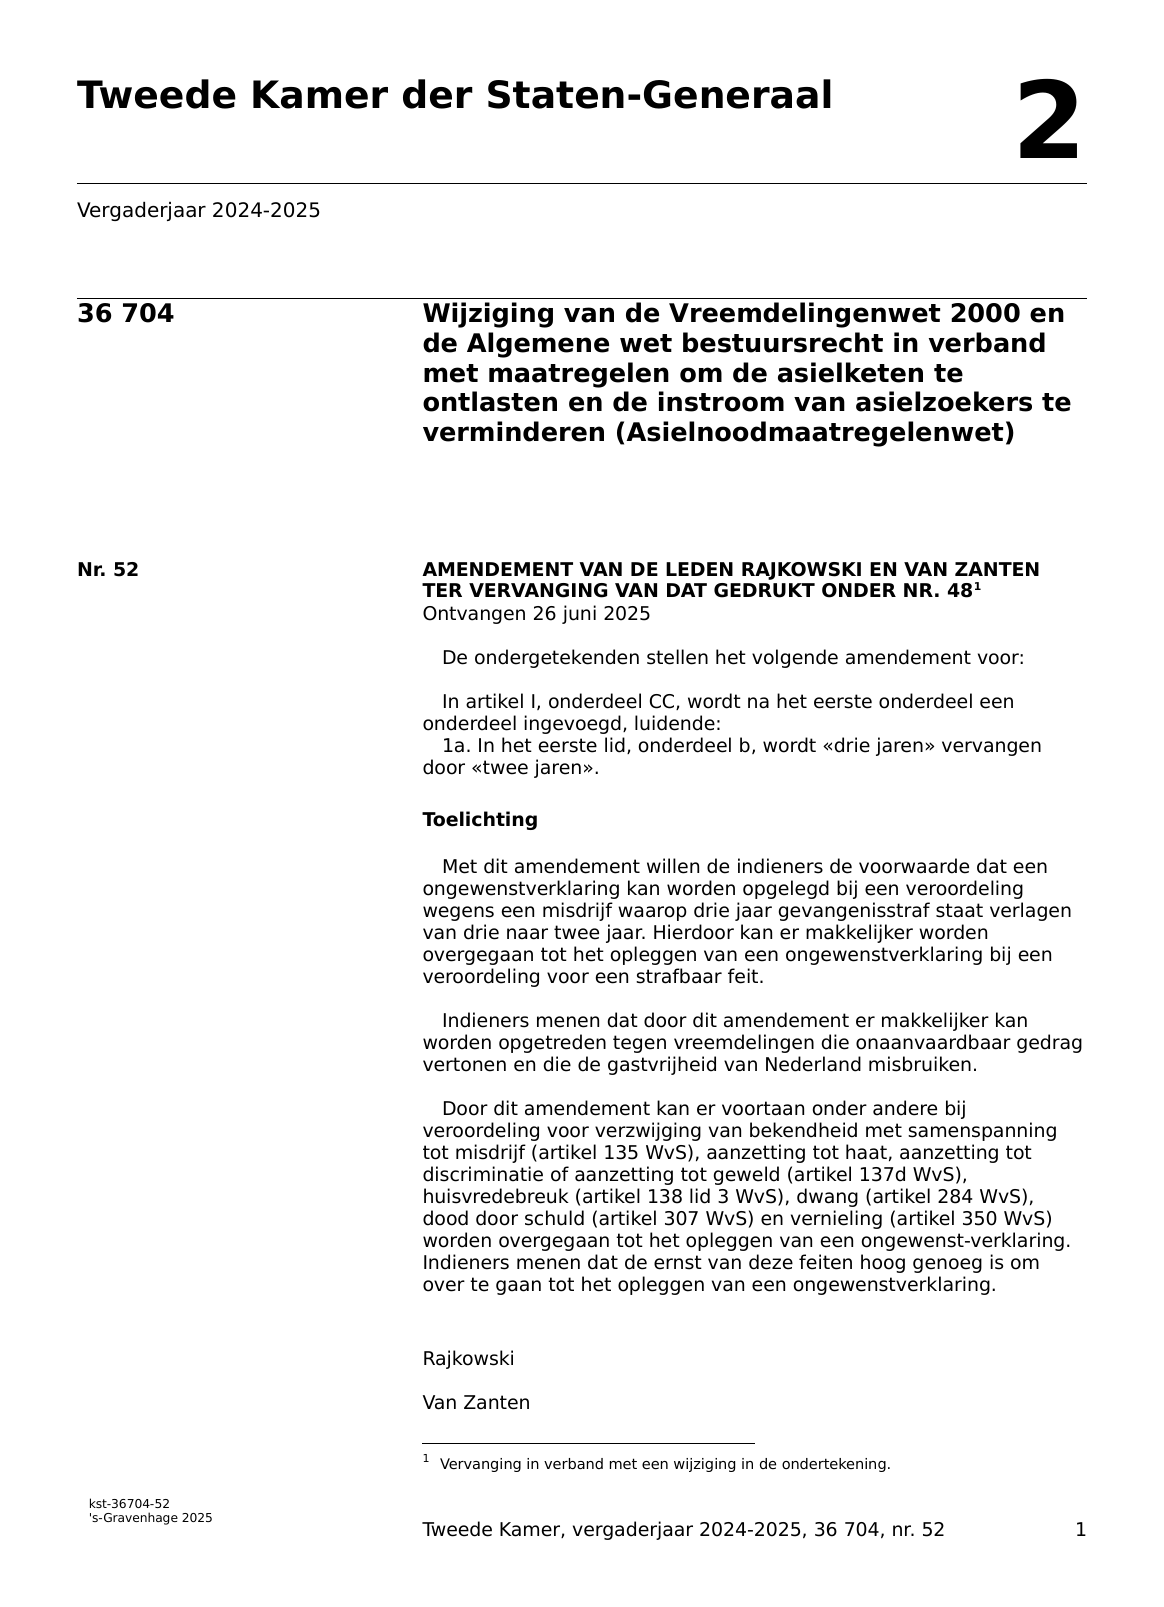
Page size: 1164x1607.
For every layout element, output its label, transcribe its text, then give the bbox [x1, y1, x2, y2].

text 's-Gravenhage 2025 [88, 1511, 323, 1525]
text Met dit amendement willen de indieners de voorwaarde dat een ongewenstverklaring kan worden opgelegd bij een veroordeling wegens een misdrijf waarop drie jaar gevangenisstraf staat verlagen van drie naar twee jaar. Hierdoor kan er makkelijker worden overgegaan tot het opleggen van een ongewenstverklaring bij een veroordeling voor een strafbaar feit. [422, 856, 1087, 987]
text Ontvangen 26 juni 2025 [422, 602, 1087, 624]
table_header 2 [886, 59, 1087, 183]
text Door dit amendement kan er voortaan onder andere bij veroordeling voor verzwijging van bekendheid met samenspanning tot misdrijf (artikel 135 WvS), aanzetting tot haat, aanzetting tot discriminatie of aanzetting tot geweld (artikel 137d WvS), huisvredebreuk (artikel 138 lid 3 WvS), dwang (artikel 284 WvS), dood door schuld (artikel 307 WvS) en vernieling (artikel 350 WvS) worden overgegaan tot het opleggen van een ongewenst-verklaring. Indieners menen dat de ernst van deze feiten hoog genoeg is om over te gaan tot het opleggen van een ongewenstverklaring. [422, 1098, 1087, 1296]
text kst-36704-52 [88, 1497, 323, 1511]
table_header Tweede Kamer der Staten-Generaal [77, 59, 886, 183]
subtitle Toelichting [422, 809, 1087, 831]
subtitle Nr. 52 AMENDEMENT VAN DE LEDEN RAJKOWSKI EN VAN ZANTEN TER VERVANGING VAN DAT GEDRUKT ONDER NR. 48 [77, 558, 1087, 602]
table_cell Vergaderjaar 2024-2025 [77, 184, 1087, 298]
text De ondergetekenden stellen het volgende amendement voor: [422, 647, 1087, 668]
text Vervanging in verband met een wijziging in de ondertekening. [422, 1452, 1087, 1474]
text Rajkowski Van Zanten [422, 1326, 1087, 1413]
text 1a. In het eerste lid, onderdeel b, wordt «drie jaren» vervangen door «twee jaren». [422, 735, 1087, 779]
subtitle 36 704 Wijziging van de Vreemdelingenwet 2000 en de Algemene wet bestuursrecht in verband met maatregelen om de asielketen te ontlasten en de instroom van asielzoekers te verminderen (Asielnoodmaatregelenwet) [77, 299, 1087, 447]
text Indieners menen dat door dit amendement er makkelijker kan worden opgetreden tegen vreemdelingen die onaanvaardbaar gedrag vertonen en die de gastvrijheid van Nederland misbruiken. [422, 1010, 1087, 1076]
text In artikel I, onderdeel CC, wordt na het eerste onderdeel een onderdeel ingevoegd, luidende: [422, 691, 1087, 735]
